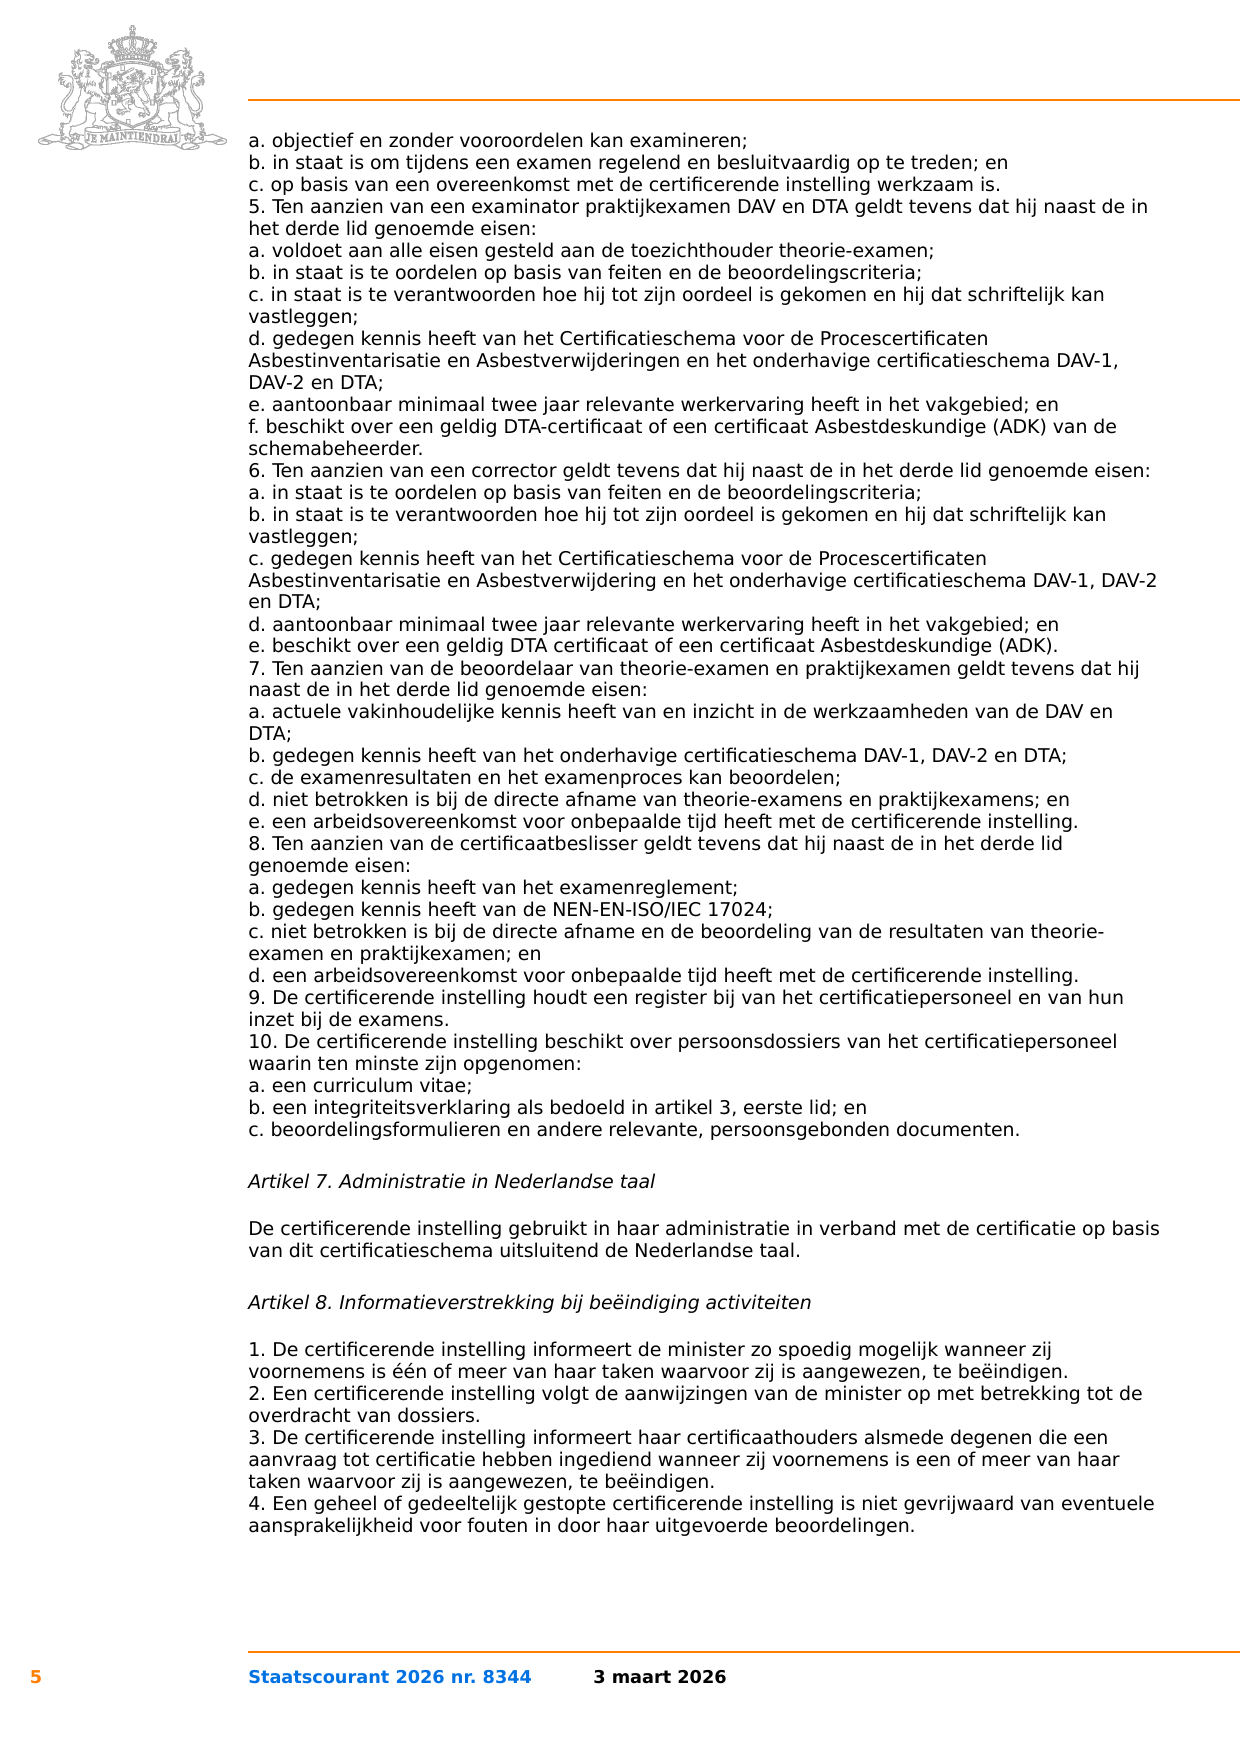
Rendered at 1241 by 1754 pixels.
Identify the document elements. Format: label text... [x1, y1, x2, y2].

text 10. De certificerende instelling beschikt over persoonsdossiers van het certificatiepersoneel waarin ten minste zijn opgenomen: [248, 1031, 1163, 1075]
text b. in staat is te verantwoorden hoe hij tot zijn oordeel is gekomen en hij dat schriftelijk kan vastleggen; [248, 503, 1163, 547]
text a. voldoet aan alle eisen gesteld aan de toezichthouder theorie-examen; [248, 240, 1163, 262]
picture [38, 25, 227, 150]
text 9. De certificerende instelling houdt een register bij van het certificatiepersoneel en van hun inzet bij de examens. [248, 987, 1163, 1031]
text b. een integriteitsverklaring als bedoeld in artikel 3, eerste lid; en [248, 1097, 1163, 1119]
text a. actuele vakinhoudelijke kennis heeft van en inzicht in de werkzaamheden van de DAV en DTA; [248, 701, 1163, 745]
text a. in staat is te oordelen op basis van feiten en de beoordelingscriteria; [248, 482, 1163, 503]
text De certificerende instelling gebruikt in haar administratie in verband met de certificatie op basis van dit certificatieschema uitsluitend de Nederlandse taal. [248, 1218, 1163, 1262]
subtitle Artikel 8. Informatieverstrekking bij beëindiging activiteiten [248, 1292, 1163, 1314]
text f. beschikt over een geldig DTA-certificaat of een certificaat Asbestdeskundige (ADK) van de schemabeheerder. [248, 416, 1163, 459]
text e. beschikt over een geldig DTA certificaat of een certificaat Asbestdeskundige (ADK). [248, 635, 1163, 657]
text e. aantoonbaar minimaal twee jaar relevante werkervaring heeft in het vakgebied; en [248, 394, 1163, 416]
text 6. Ten aanzien van een corrector geldt tevens dat hij naast de in het derde lid genoemde eisen: [248, 459, 1163, 482]
text 1. De certificerende instelling informeert de minister zo spoedig mogelijk wanneer zij voornemens is één of meer van haar taken waarvoor zij is aangewezen, te beëindigen. [248, 1339, 1163, 1383]
text e. een arbeidsovereenkomst voor onbepaalde tijd heeft met de certificerende instelling. [248, 811, 1163, 833]
text b. in staat is te oordelen op basis van feiten en de beoordelingscriteria; [248, 262, 1163, 284]
text b. gedegen kennis heeft van het onderhavige certificatieschema DAV-1, DAV-2 en DTA; [248, 745, 1163, 767]
text a. objectief en zonder vooroordelen kan examineren; [248, 130, 1163, 152]
text c. op basis van een overeenkomst met de certificerende instelling werkzaam is. [248, 174, 1163, 196]
text c. beoordelingsformulieren en andere relevante, persoonsgebonden documenten. [248, 1119, 1163, 1141]
subtitle Artikel 7. Administratie in Nederlandse taal [248, 1171, 1163, 1193]
text a. gedegen kennis heeft van het examenreglement; [248, 877, 1163, 899]
text d. gedegen kennis heeft van het Certificatieschema voor de Procescertificaten Asbestinventarisatie en Asbestverwijderingen en het onderhavige certificatieschema DAV-1, DAV-2 en DTA; [248, 328, 1163, 394]
text c. gedegen kennis heeft van het Certificatieschema voor de Procescertificaten Asbestinventarisatie en Asbestverwijdering en het onderhavige certificatieschema DAV-1, DAV-2 en DTA; [248, 547, 1163, 613]
text c. niet betrokken is bij de directe afname en de beoordeling van de resultaten van theorie-examen en praktijkexamen; en [248, 921, 1163, 965]
text 4. Een geheel of gedeeltelijk gestopte certificerende instelling is niet gevrijwaard van eventuele aansprakelijkheid voor fouten in door haar uitgevoerde beoordelingen. [248, 1493, 1163, 1537]
text 2. Een certificerende instelling volgt de aanwijzingen van de minister op met betrekking tot de overdracht van dossiers. [248, 1383, 1163, 1427]
text b. gedegen kennis heeft van de NEN-EN-ISO/IEC 17024; [248, 899, 1163, 921]
text 8. Ten aanzien van de certificaatbeslisser geldt tevens dat hij naast de in het derde lid genoemde eisen: [248, 833, 1163, 877]
text c. in staat is te verantwoorden hoe hij tot zijn oordeel is gekomen en hij dat schriftelijk kan vastleggen; [248, 284, 1163, 328]
text b. in staat is om tijdens een examen regelend en besluitvaardig op te treden; en [248, 152, 1163, 174]
text a. een curriculum vitae; [248, 1075, 1163, 1097]
text d. aantoonbaar minimaal twee jaar relevante werkervaring heeft in het vakgebied; en [248, 613, 1163, 635]
text d. een arbeidsovereenkomst voor onbepaalde tijd heeft met de certificerende instelling. [248, 965, 1163, 987]
text 3. De certificerende instelling informeert haar certificaathouders alsmede degenen die een aanvraag tot certificatie hebben ingediend wanneer zij voornemens is een of meer van haar taken waarvoor zij is aangewezen, te beëindigen. [248, 1427, 1163, 1493]
text c. de examenresultaten en het examenproces kan beoordelen; [248, 767, 1163, 789]
text d. niet betrokken is bij de directe afname van theorie-examens en praktijkexamens; en [248, 789, 1163, 811]
text 5. Ten aanzien van een examinator praktijkexamen DAV en DTA geldt tevens dat hij naast de in het derde lid genoemde eisen: [248, 196, 1163, 240]
text 7. Ten aanzien van de beoordelaar van theorie-examen en praktijkexamen geldt tevens dat hij naast de in het derde lid genoemde eisen: [248, 657, 1163, 701]
